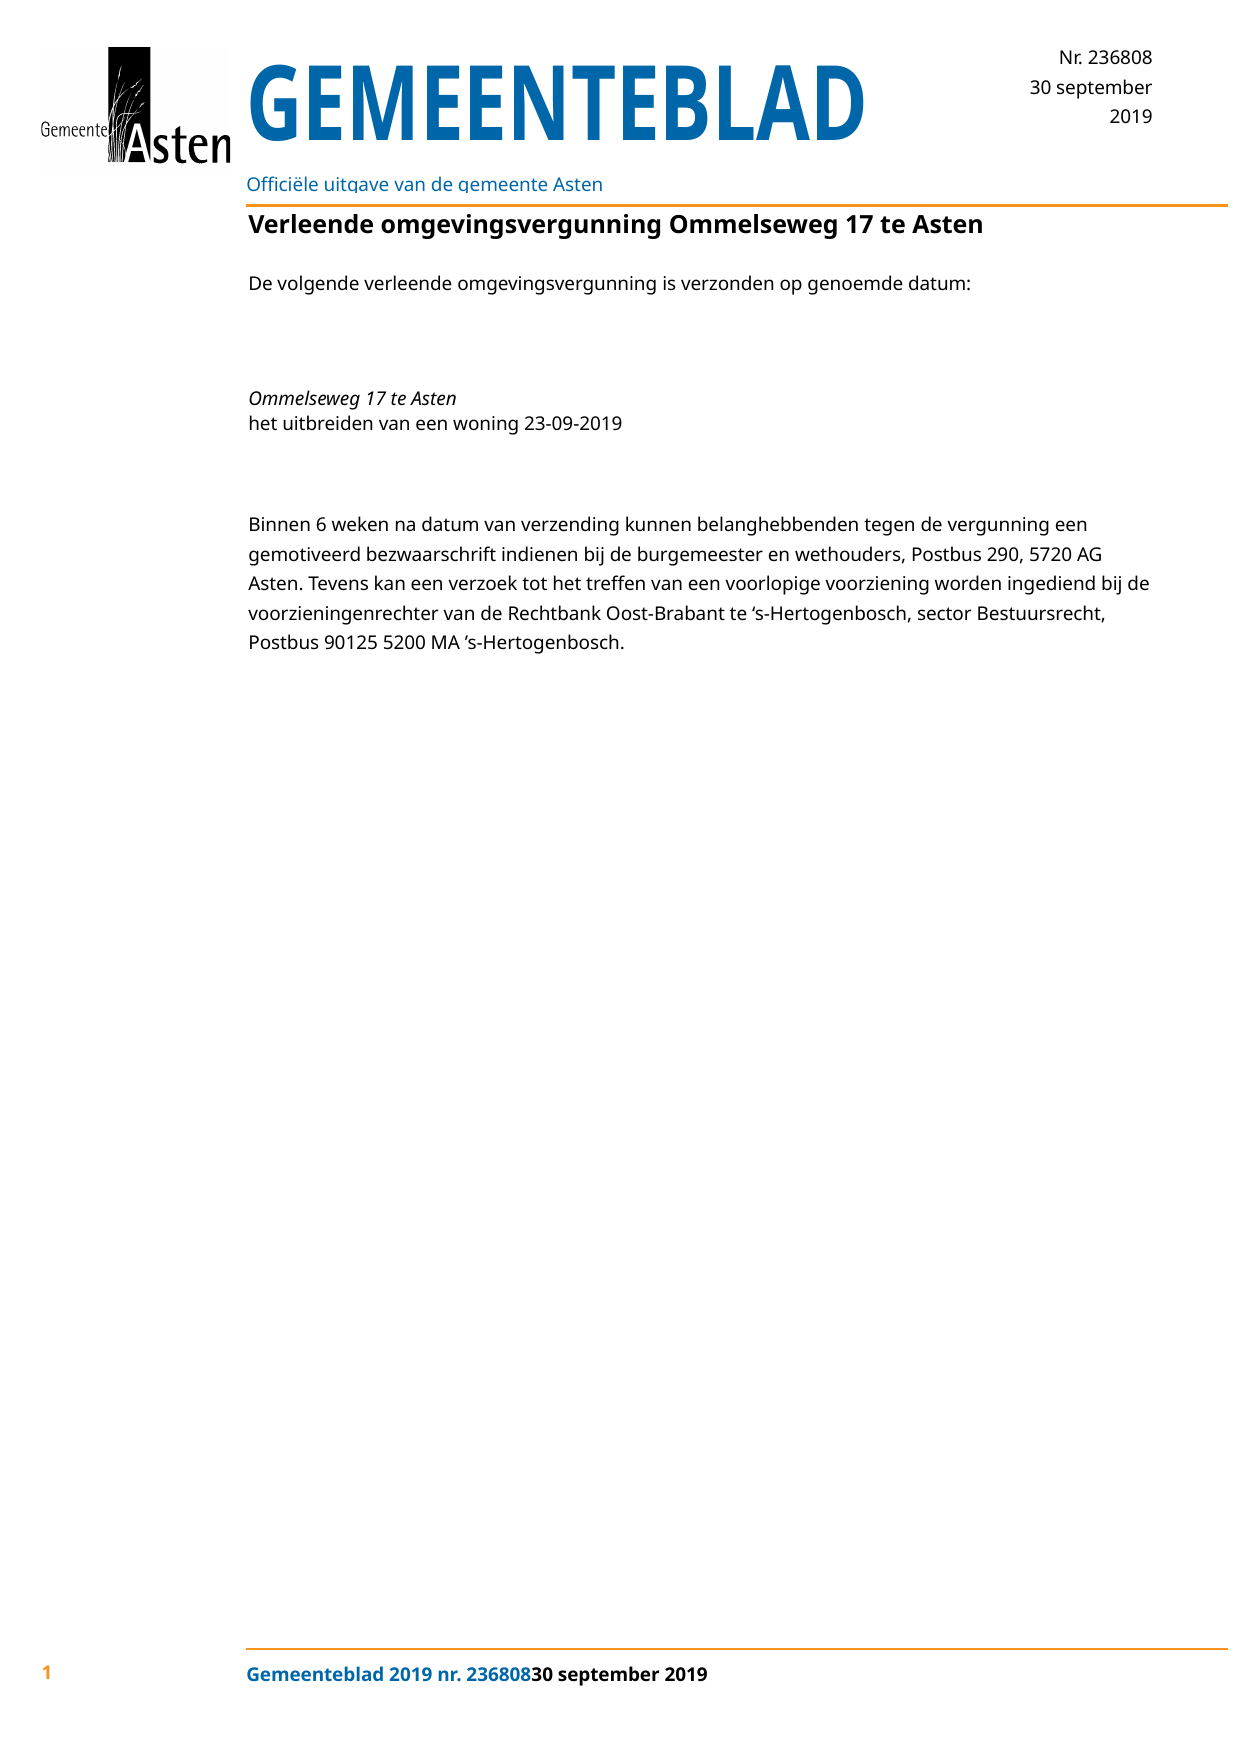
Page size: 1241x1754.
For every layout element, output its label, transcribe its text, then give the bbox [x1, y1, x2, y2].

text het uitbreiden van een woning 23-09-2019 [248, 410, 1152, 436]
text Binnen 6 weken na datum van verzending kunnen belanghebbenden tegen de vergunning een gemotiveerd bezwaarschrift indienen bij de burgemeester en wethouders, Postbus 290, 5720 AG Asten. Tevens kan een verzoek tot het treffen van een voorlopige voorziening worden ingediend bij de voorzieningenrechter van de Rechtbank Oost-Brabant te ‘s-Hertogenbosch, sector Bestuursrecht, Postbus 90125 5200 MA ’s-Hertogenbosch. [248, 511, 1152, 655]
text De volgende verleende omgevingsvergunning is verzonden op genoemde datum: [248, 270, 1152, 296]
picture [41, 47, 231, 172]
text Ommelseweg 17 te Asten [248, 385, 1152, 410]
text Verleende omgevingsvergunning Ommelseweg 17 te Asten [248, 207, 1152, 241]
